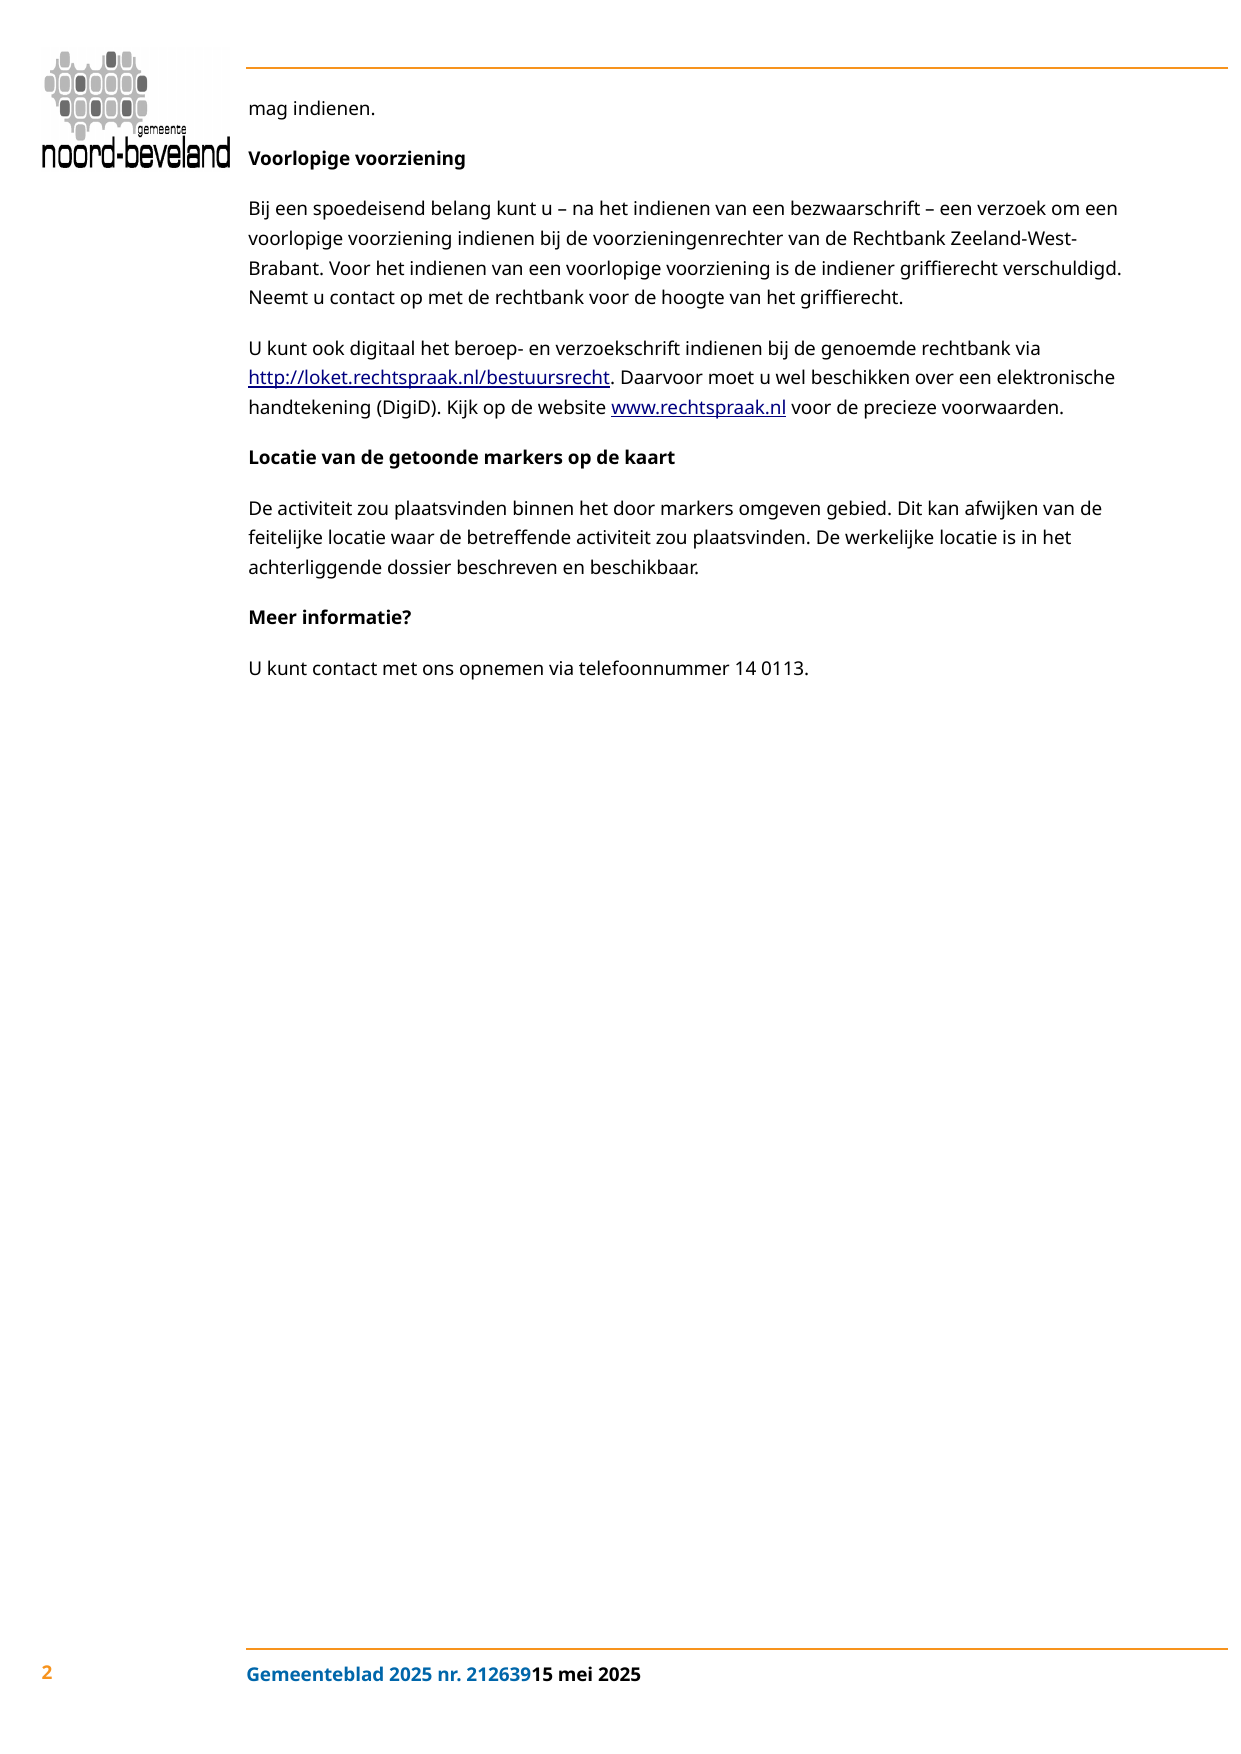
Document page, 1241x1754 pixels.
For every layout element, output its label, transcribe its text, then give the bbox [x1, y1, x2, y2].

text U kunt contact met ons opnemen via telefoonnummer 14 0113. [248, 655, 1152, 681]
picture [41, 47, 231, 172]
text Voorlopige voorziening [248, 145, 1152, 171]
text U kunt ook digitaal het beroep- en verzoekschrift indienen bij de genoemde rechtbank via http://loket.rechtspraak.nl/bestuursrecht. Daarvoor moet u wel beschikken over een elektronische handtekening (DigiD). Kijk op de website www.rechtspraak.nl voor de precieze voorwaarden. [248, 335, 1152, 420]
text mag indienen. [248, 95, 1152, 121]
text Meer informatie? [248, 604, 1152, 630]
text Bij een spoedeisend belang kunt u – na het indienen van een bezwaarschrift – een verzoek om een voorlopige voorziening indienen bij de voorzieningenrechter van de Rechtbank Zeeland-West-Brabant. Voor het indienen van een voorlopige voorziening is de indiener griffierecht verschuldigd. Neemt u contact op met de rechtbank voor de hoogte van het griffierecht. [248, 196, 1152, 310]
text De activiteit zou plaatsvinden binnen het door markers omgeven gebied. Dit kan afwijken van de feitelijke locatie waar de betreffende activiteit zou plaatsvinden. De werkelijke locatie is in het achterliggende dossier beschreven en beschikbaar. [248, 495, 1152, 580]
text Locatie van de getoonde markers op de kaart [248, 444, 1152, 470]
